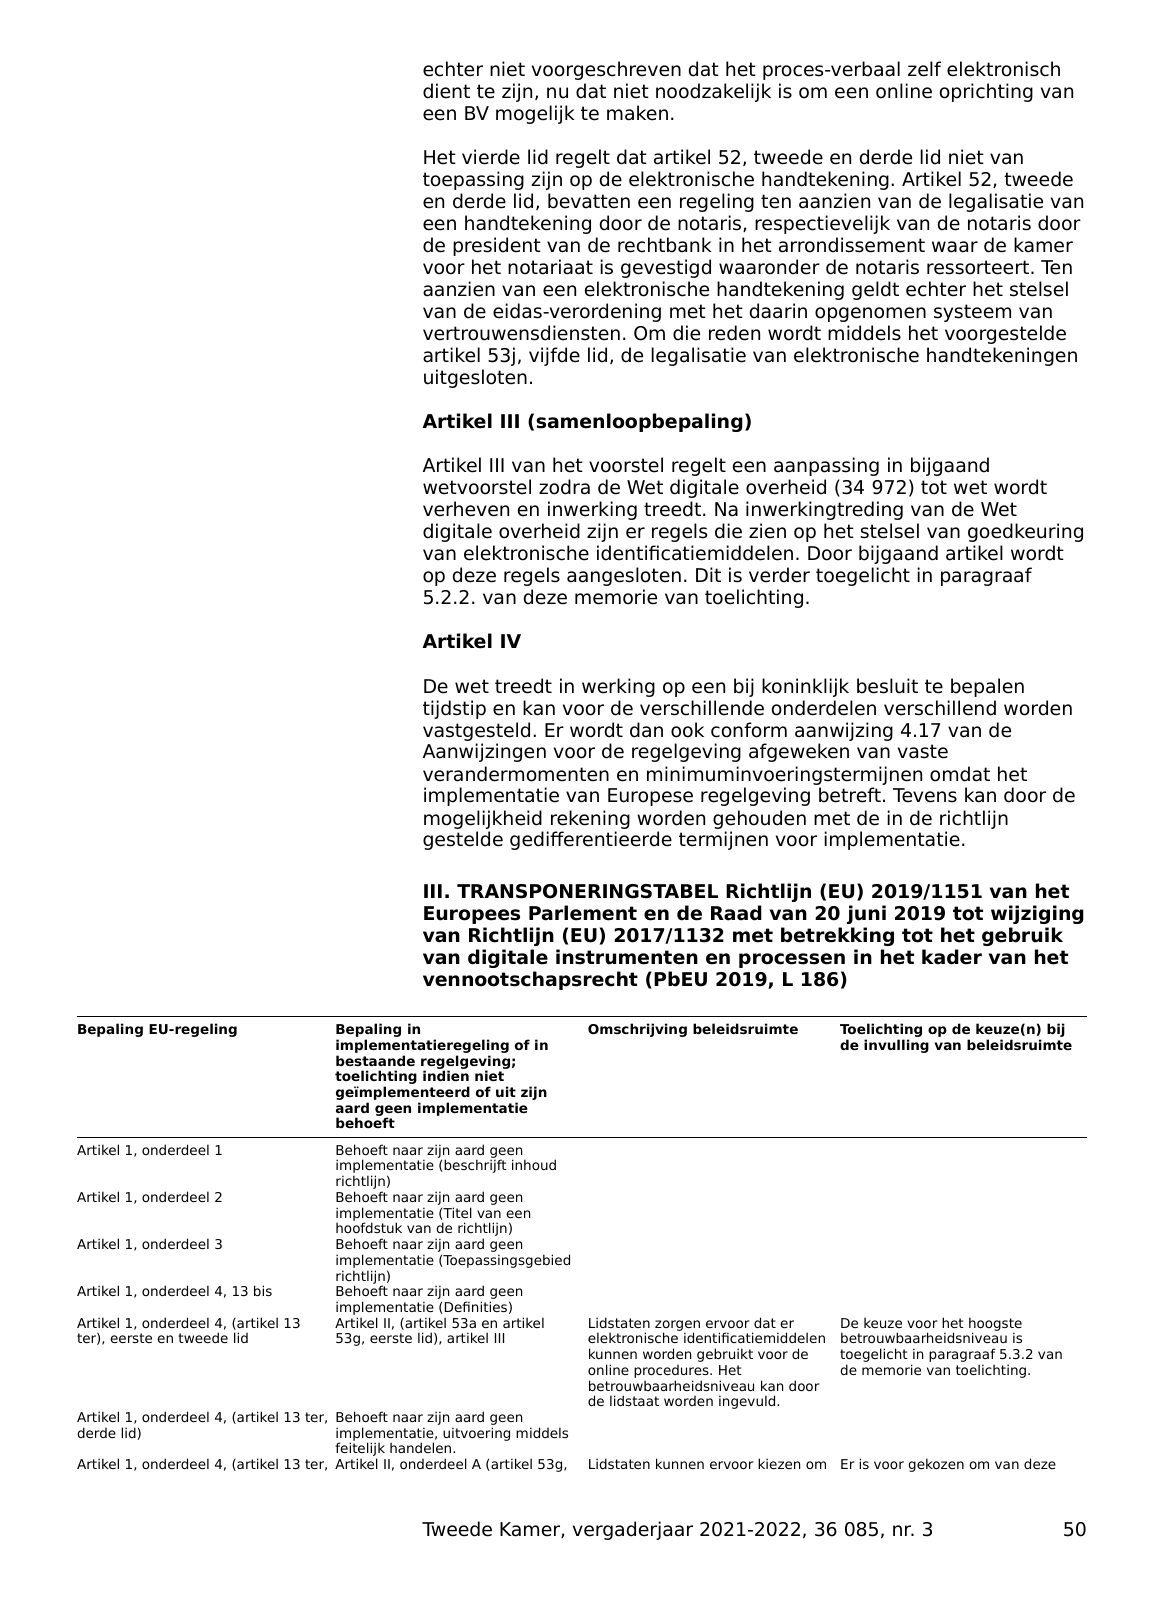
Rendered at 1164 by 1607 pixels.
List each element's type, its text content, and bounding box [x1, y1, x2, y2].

table_cell [834, 1410, 1087, 1457]
table_cell Artikel 1, onderdeel 3 [77, 1237, 329, 1284]
subtitle III. TRANSPONERINGSTABEL Richtlijn (EU) 2019/1151 van het Europees Parlement en de Raad van 20 juni 2019 tot wijziging van Richtlijn (EU) 2017/1132 met betrekking tot het gebruik van digitale instrumenten en processen in het kader van het vennootschapsrecht (PbEU 2019, L 186) [422, 881, 1087, 991]
text echter niet voorgeschreven dat het proces-verbaal zelf elektronisch dient te zijn, nu dat niet noodzakelijk is om een online oprichting van een BV mogelijk te maken. [422, 59, 1087, 125]
table_cell [582, 1237, 834, 1284]
subtitle Artikel III (samenloopbepaling) [422, 411, 1087, 433]
table_cell Artikel II, (artikel 53a en artikel 53g, eerste lid), artikel III [329, 1316, 582, 1410]
table_cell Artikel 1, onderdeel 2 [77, 1190, 329, 1237]
table_cell [834, 1237, 1087, 1284]
table_header Toelichting op de keuze(n) bij de invulling van beleidsruimte [834, 1017, 1087, 1137]
text Het vierde lid regelt dat artikel 52, tweede en derde lid niet van toepassing zijn op de elektronische handtekening. Artikel 52, tweede en derde lid, bevatten een regeling ten aanzien van de legalisatie van een handtekening door de notaris, respectievelijk van de notaris door de president van de rechtbank in het arrondissement waar de kamer voor het notariaat is gevestigd waaronder de notaris ressorteert. Ten aanzien van een elektronische handtekening geldt echter het stelsel van de eidas-verordening met het daarin opgenomen systeem van vertrouwensdiensten. Om die reden wordt middels het voorgestelde artikel 53j, vijfde lid, de legalisatie van elektronische handtekeningen uitgesloten. [422, 147, 1087, 389]
table_cell [582, 1190, 834, 1237]
table_cell Artikel 1, onderdeel 1 [77, 1138, 329, 1190]
table_header Bepaling EU-regeling [77, 1017, 329, 1137]
table_cell Lidstaten kunnen ervoor kiezen om [582, 1457, 834, 1473]
table_cell [582, 1410, 834, 1457]
text De wet treedt in werking op een bij koninklijk besluit te bepalen tijdstip en kan voor de verschillende onderdelen verschillend worden vastgesteld. Er wordt dan ook conform aanwijzing 4.17 van de Aanwijzingen voor de regelgeving afgeweken van vaste verandermomenten en minimuminvoeringstermijnen omdat het implementatie van Europese regelgeving betreft. Tevens kan door de mogelijkheid rekening worden gehouden met de in de richtlijn gestelde gedifferentieerde termijnen voor implementatie. [422, 676, 1087, 851]
table_cell Behoeft naar zijn aard geen implementatie (Toepassingsgebied richtlijn) [329, 1237, 582, 1284]
table_cell Behoeft naar zijn aard geen implementatie (Titel van een hoofdstuk van de richtlijn) [329, 1190, 582, 1237]
table_cell Artikel 1, onderdeel 4, (artikel 13 ter), eerste en tweede lid [77, 1316, 329, 1410]
table_header Bepaling in implementatieregeling of in bestaande regelgeving; toelichting indien niet geïmplementeerd of uit zijn aard geen implementatie behoeft [329, 1017, 582, 1137]
table_cell Artikel 1, onderdeel 4, 13 bis [77, 1284, 329, 1316]
table_cell [834, 1284, 1087, 1316]
table_cell Behoeft naar zijn aard geen implementatie (beschrijft inhoud richtlijn) [329, 1138, 582, 1190]
table_cell Artikel II, onderdeel A (artikel 53g, [329, 1457, 582, 1473]
subtitle Artikel IV [422, 631, 1087, 653]
table_cell Lidstaten zorgen ervoor dat er elektronische identificatiemiddelen kunnen worden gebruikt voor de online procedures. Het betrouwbaarheidsniveau kan door de lidstaat worden ingevuld. [582, 1316, 834, 1410]
table_cell [834, 1190, 1087, 1237]
table_cell De keuze voor het hoogste betrouwbaarheidsniveau is toegelicht in paragraaf 5.3.2 van de memorie van toelichting. [834, 1316, 1087, 1410]
text Artikel III van het voorstel regelt een aanpassing in bijgaand wetvoorstel zodra de Wet digitale overheid (34 972) tot wet wordt verheven en inwerking treedt. Na inwerkingtreding van de Wet digitale overheid zijn er regels die zien op het stelsel van goedkeuring van elektronische identificatiemiddelen. Door bijgaand artikel wordt op deze regels aangesloten. Dit is verder toegelicht in paragraaf 5.2.2. van deze memorie van toelichting. [422, 455, 1087, 609]
table_cell [582, 1138, 834, 1190]
table_cell Behoeft naar zijn aard geen implementatie, uitvoering middels feitelijk handelen. [329, 1410, 582, 1457]
table_cell Artikel 1, onderdeel 4, (artikel 13 ter, [77, 1457, 329, 1473]
table_cell [582, 1284, 834, 1316]
table_cell [834, 1138, 1087, 1190]
table_header Omschrijving beleidsruimte [582, 1017, 834, 1137]
table_cell Behoeft naar zijn aard geen implementatie (Definities) [329, 1284, 582, 1316]
table_cell Artikel 1, onderdeel 4, (artikel 13 ter, derde lid) [77, 1410, 329, 1457]
table_cell Er is voor gekozen om van deze [834, 1457, 1087, 1473]
